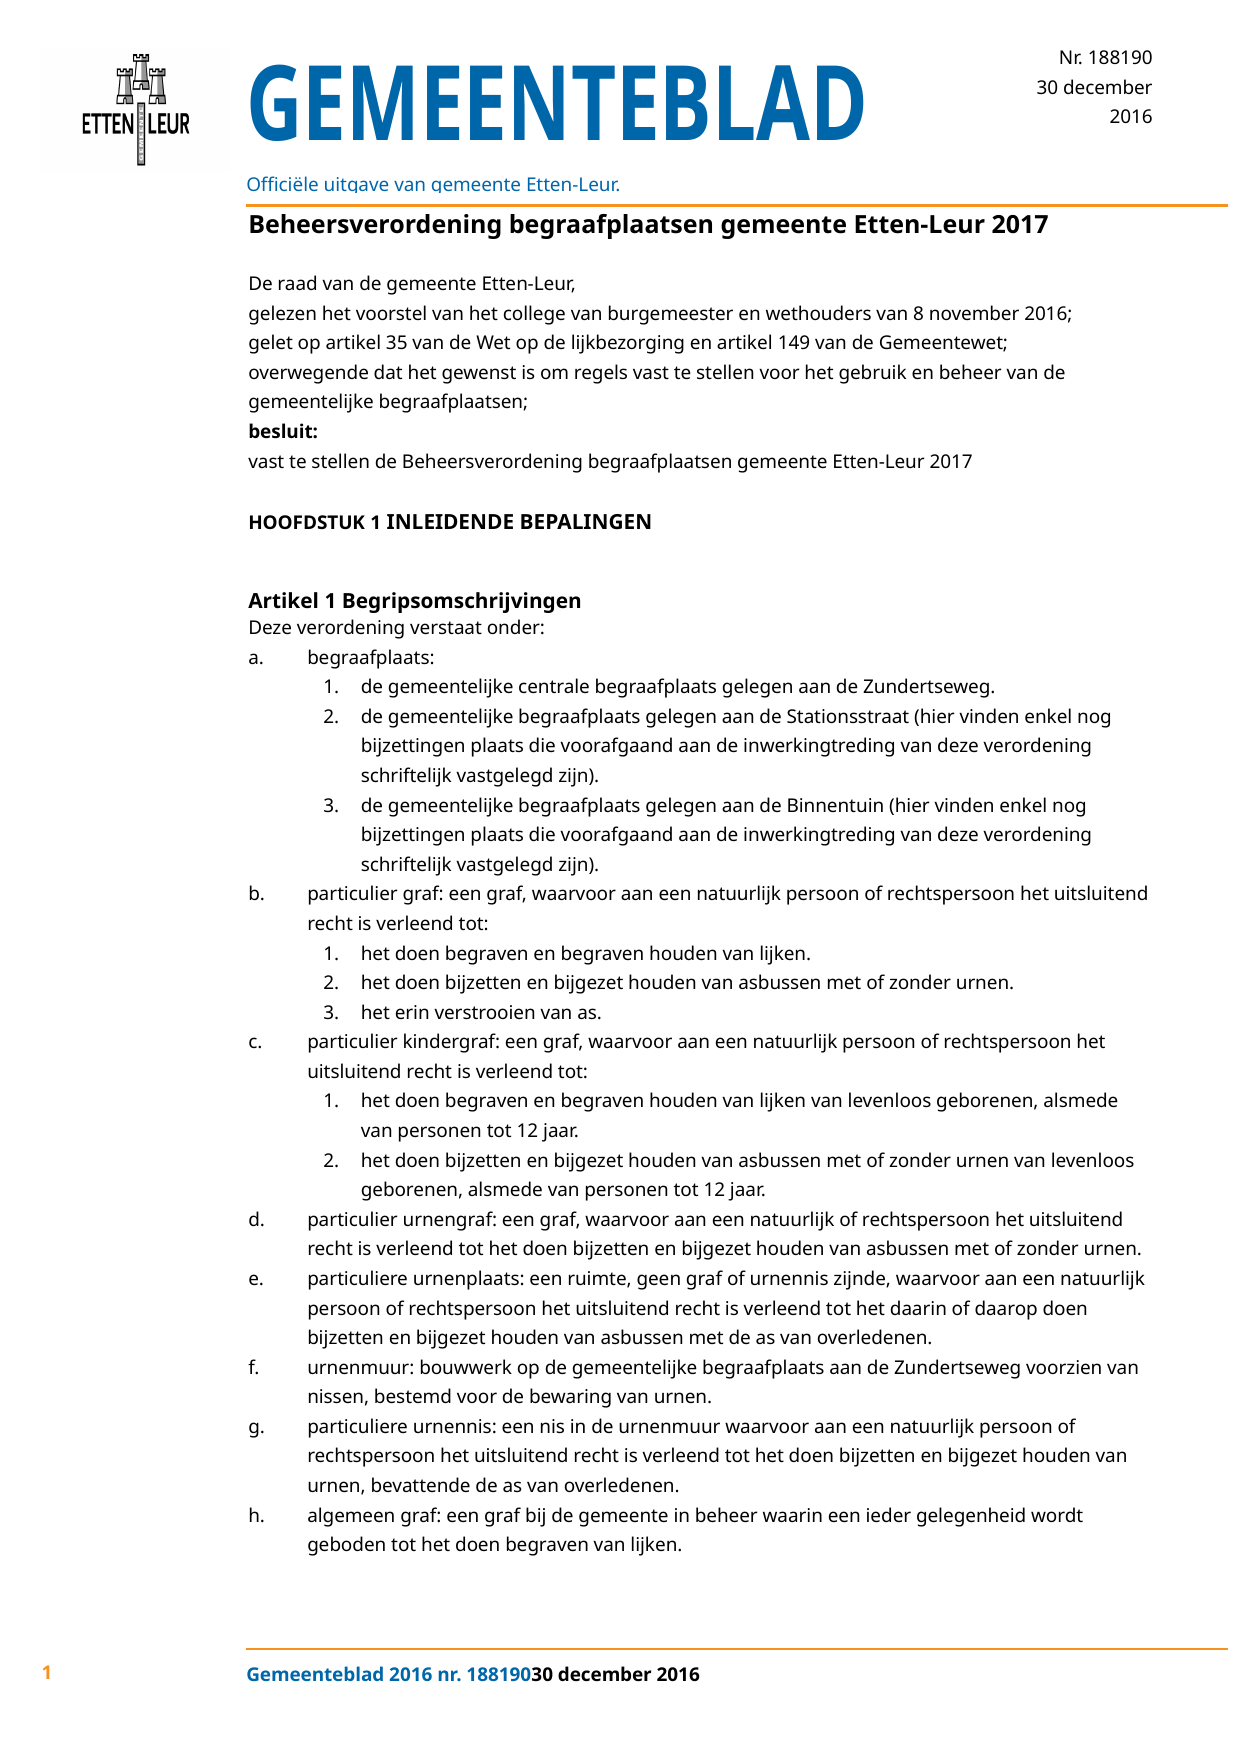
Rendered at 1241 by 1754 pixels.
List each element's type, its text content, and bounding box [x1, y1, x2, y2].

text De raad van de gemeente Etten-Leur, [248, 270, 1152, 296]
text gelezen het voorstel van het college van burgemeester en wethouders van 8 november 2016; [248, 300, 1152, 326]
list algemeen graf: een graf bij de gemeente in beheer waarin een ieder gelegenheid wordt geboden tot het doen begraven van lijken. [248, 1502, 1152, 1557]
text Beheersverordening begraafplaatsen gemeente Etten-Leur 2017 [248, 207, 1152, 241]
list het doen begraven en begraven houden van lijken. [323, 940, 1152, 965]
list de gemeentelijke centrale begraafplaats gelegen aan de Zundertseweg. [323, 673, 1152, 699]
text overwegende dat het gewenst is om regels vast te stellen voor het gebruik en beheer van de gemeentelijke begraafplaatsen; [248, 359, 1152, 414]
list het doen bijzetten en bijgezet houden van asbussen met of zonder urnen van levenloos geborenen, alsmede van personen tot 12 jaar. [323, 1147, 1152, 1202]
text vast te stellen de Beheersverordening begraafplaatsen gemeente Etten-Leur 2017 [248, 448, 1152, 473]
list particuliere urnenplaats: een ruimte, geen graf of urnennis zijnde, waarvoor aan een natuurlijk persoon of rechtspersoon het uitsluitend recht is verleend tot het daarin of daarop doen bijzetten en bijgezet houden van asbussen met de as van overledenen. [248, 1265, 1152, 1350]
list het erin verstrooien van as. [323, 999, 1152, 1024]
list het doen begraven en begraven houden van lijken van levenloos geborenen, alsmede van personen tot 12 jaar. [323, 1088, 1152, 1143]
text Deze verordening verstaat onder: [248, 614, 1152, 640]
list het doen bijzetten en bijgezet houden van asbussen met of zonder urnen. [323, 969, 1152, 995]
list particulier urnengraf: een graf, waarvoor aan een natuurlijk of rechtspersoon het uitsluitend recht is verleend tot het doen bijzetten en bijgezet houden van asbussen met of zonder urnen. [248, 1206, 1152, 1261]
list de gemeentelijke begraafplaats gelegen aan de Binnentuin (hier vinden enkel nog bijzettingen plaats die voorafgaand aan de inwerkingtreding van deze verordening schriftelijk vastgelegd zijn). [323, 792, 1152, 877]
text besluit: [248, 418, 1152, 444]
list de gemeentelijke begraafplaats gelegen aan de Stationsstraat (hier vinden enkel nog bijzettingen plaats die voorafgaand aan de inwerkingtreding van deze verordening schriftelijk vastgelegd zijn). [323, 703, 1152, 788]
list particuliere urnennis: een nis in de urnenmuur waarvoor aan een natuurlijk persoon of rechtspersoon het uitsluitend recht is verleend tot het doen bijzetten en bijgezet houden van urnen, bevattende de as van overledenen. [248, 1413, 1152, 1498]
list begraafplaats: [248, 644, 1152, 669]
picture [41, 47, 231, 172]
list particulier kindergraf: een graf, waarvoor aan een natuurlijk persoon of rechtspersoon het uitsluitend recht is verleend tot: [248, 1028, 1152, 1084]
text gelet op artikel 35 van de Wet op de lijkbezorging en artikel 149 van de Gemeentewet; [248, 329, 1152, 355]
text Artikel 1 Begripsomschrijvingen [248, 586, 1152, 614]
text HOOFDSTUK 1 INLEIDENDE BEPALINGEN [248, 507, 1152, 535]
list particulier graf: een graf, waarvoor aan een natuurlijk persoon of rechtspersoon het uitsluitend recht is verleend tot: [248, 881, 1152, 936]
list urnenmuur: bouwwerk op de gemeentelijke begraafplaats aan de Zundertseweg voorzien van nissen, bestemd voor de bewaring van urnen. [248, 1354, 1152, 1409]
